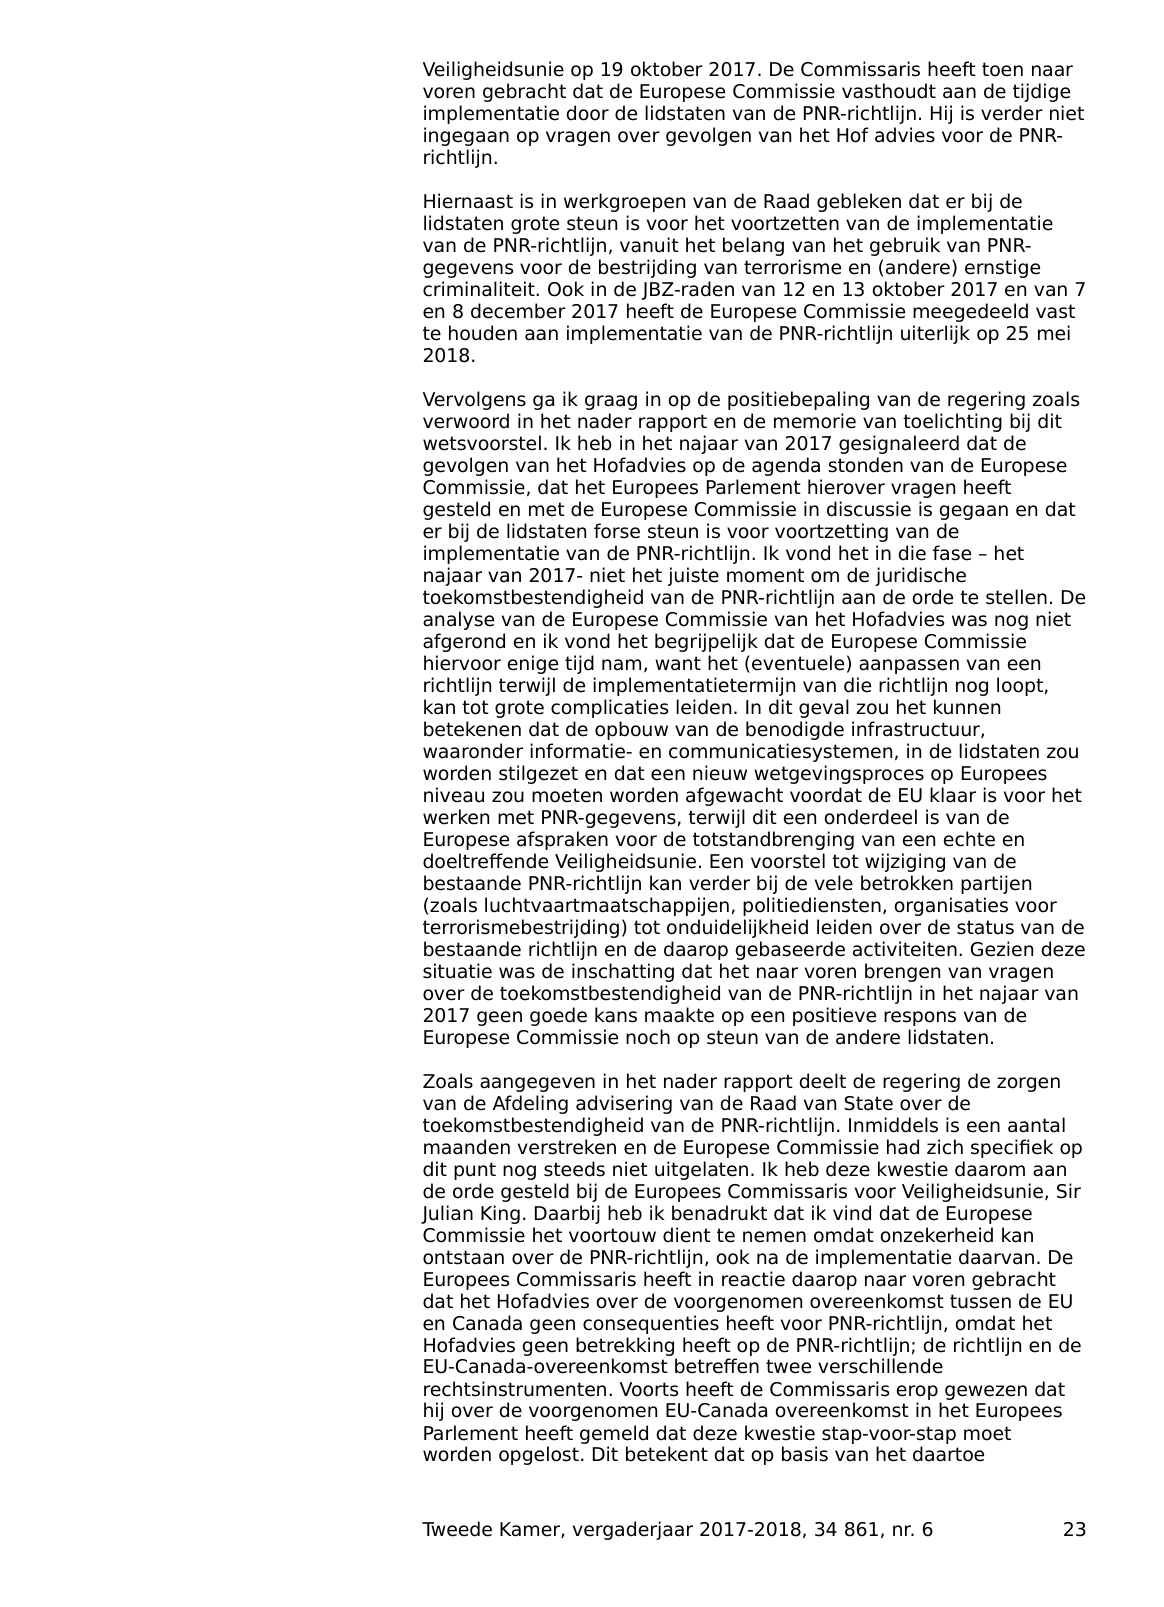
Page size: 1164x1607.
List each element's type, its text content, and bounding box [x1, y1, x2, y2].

text Vervolgens ga ik graag in op de positiebepaling van de regering zoals verwoord in het nader rapport en de memorie van toelichting bij dit wetsvoorstel. Ik heb in het najaar van 2017 gesignaleerd dat de gevolgen van het Hofadvies op de agenda stonden van de Europese Commissie, dat het Europees Parlement hierover vragen heeft gesteld en met de Europese Commissie in discussie is gegaan en dat er bij de lidstaten forse steun is voor voortzetting van de implementatie van de PNR-richtlijn. Ik vond het in die fase – het najaar van 2017- niet het juiste moment om de juridische toekomstbestendigheid van de PNR-richtlijn aan de orde te stellen. De analyse van de Europese Commissie van het Hofadvies was nog niet afgerond en ik vond het begrijpelijk dat de Europese Commissie hiervoor enige tijd nam, want het (eventuele) aanpassen van een richtlijn terwijl de implementatietermijn van die richtlijn nog loopt, kan tot grote complicaties leiden. In dit geval zou het kunnen betekenen dat de opbouw van de benodigde infrastructuur, waaronder informatie- en communicatiesystemen, in de lidstaten zou worden stilgezet en dat een nieuw wetgevingsproces op Europees niveau zou moeten worden afgewacht voordat de EU klaar is voor het werken met PNR-gegevens, terwijl dit een onderdeel is van de Europese afspraken voor de totstandbrenging van een echte en doeltreffende Veiligheidsunie. Een voorstel tot wijziging van de bestaande PNR-richtlijn kan verder bij de vele betrokken partijen (zoals luchtvaartmaatschappijen, politiediensten, organisaties voor terrorismebestrijding) tot onduidelijkheid leiden over de status van de bestaande richtlijn en de daarop gebaseerde activiteiten. Gezien deze situatie was de inschatting dat het naar voren brengen van vragen over de toekomstbestendigheid van de PNR-richtlijn in het najaar van 2017 geen goede kans maakte op een positieve respons van de Europese Commissie noch op steun van de andere lidstaten. [422, 389, 1087, 1048]
text Hiernaast is in werkgroepen van de Raad gebleken dat er bij de lidstaten grote steun is voor het voortzetten van de implementatie van de PNR-richtlijn, vanuit het belang van het gebruik van PNR-gegevens voor de bestrijding van terrorisme en (andere) ernstige criminaliteit. Ook in de JBZ-raden van 12 en 13 oktober 2017 en van 7 en 8 december 2017 heeft de Europese Commissie meegedeeld vast te houden aan implementatie van de PNR-richtlijn uiterlijk op 25 mei 2018. [422, 191, 1087, 367]
text Veiligheidsunie op 19 oktober 2017. De Commissaris heeft toen naar voren gebracht dat de Europese Commissie vasthoudt aan de tijdige implementatie door de lidstaten van de PNR-richtlijn. Hij is verder niet ingegaan op vragen over gevolgen van het Hof advies voor de PNR-richtlijn. [422, 59, 1087, 169]
text Zoals aangegeven in het nader rapport deelt de regering de zorgen van de Afdeling advisering van de Raad van State over de toekomstbestendigheid van de PNR-richtlijn. Inmiddels is een aantal maanden verstreken en de Europese Commissie had zich specifiek op dit punt nog steeds niet uitgelaten. Ik heb deze kwestie daarom aan de orde gesteld bij de Europees Commissaris voor Veiligheidsunie, Sir Julian King. Daarbij heb ik benadrukt dat ik vind dat de Europese Commissie het voortouw dient te nemen omdat onzekerheid kan ontstaan over de PNR-richtlijn, ook na de implementatie daarvan. De Europees Commissaris heeft in reactie daarop naar voren gebracht dat het Hofadvies over de voorgenomen overeenkomst tussen de EU en Canada geen consequenties heeft voor PNR-richtlijn, omdat het Hofadvies geen betrekking heeft op de PNR-richtlijn; de richtlijn en de EU-Canada-overeenkomst betreffen twee verschillende rechtsinstrumenten. Voorts heeft de Commissaris erop gewezen dat hij over de voorgenomen EU-Canada overeenkomst in het Europees Parlement heeft gemeld dat deze kwestie stap-voor-stap moet worden opgelost. Dit betekent dat op basis van het daartoe [422, 1071, 1087, 1466]
